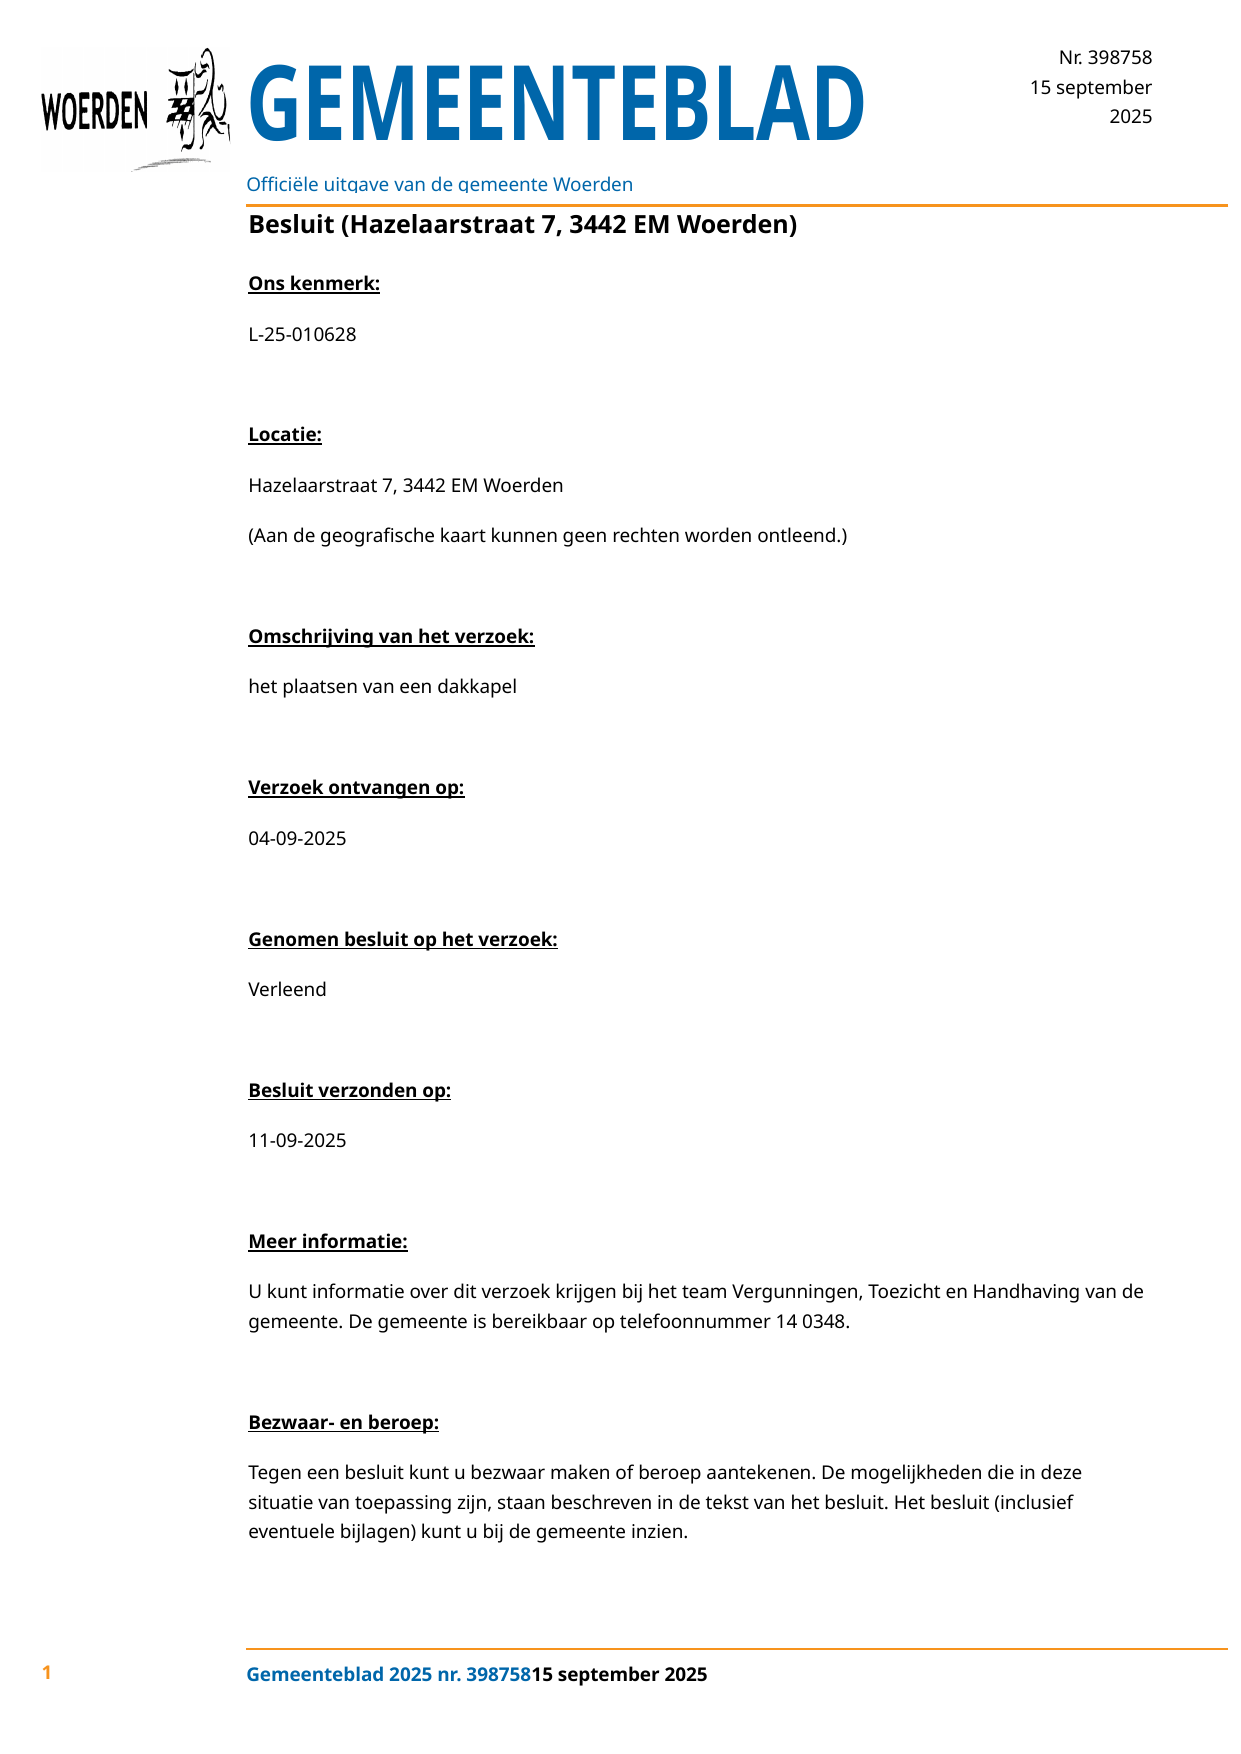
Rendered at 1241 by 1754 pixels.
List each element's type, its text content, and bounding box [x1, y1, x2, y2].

text Besluit (Hazelaarstraat 7, 3442 EM Woerden) [248, 207, 1152, 241]
text Locatie: [248, 422, 1152, 447]
text (Aan de geografische kaart kunnen geen rechten worden ontleend.) [248, 522, 1152, 548]
text Ons kenmerk: [248, 270, 1152, 296]
text U kunt informatie over dit verzoek krijgen bij het team Vergunningen, Toezicht en Handhaving van de gemeente. De gemeente is bereikbaar op telefoonnummer 14 0348. [248, 1279, 1152, 1334]
picture [41, 47, 231, 172]
text 04-09-2025 [248, 825, 1152, 851]
text Verzoek ontvangen op: [248, 774, 1152, 800]
text Meer informatie: [248, 1228, 1152, 1254]
text Omschrijving van het verzoek: [248, 623, 1152, 649]
text Genomen besluit op het verzoek: [248, 926, 1152, 951]
text het plaatsen van een dakkapel [248, 674, 1152, 699]
text Verleend [248, 976, 1152, 1002]
text Hazelaarstraat 7, 3442 EM Woerden [248, 472, 1152, 498]
text Bezwaar- en beroep: [248, 1409, 1152, 1435]
text Besluit verzonden op: [248, 1077, 1152, 1103]
text Tegen een besluit kunt u bezwaar maken of beroep aantekenen. De mogelijkheden die in deze situatie van toepassing zijn, staan beschreven in de tekst van het besluit. Het besluit (inclusief eventuele bijlagen) kunt u bij de gemeente inzien. [248, 1459, 1152, 1544]
text L-25-010628 [248, 321, 1152, 346]
text 11-09-2025 [248, 1127, 1152, 1153]
